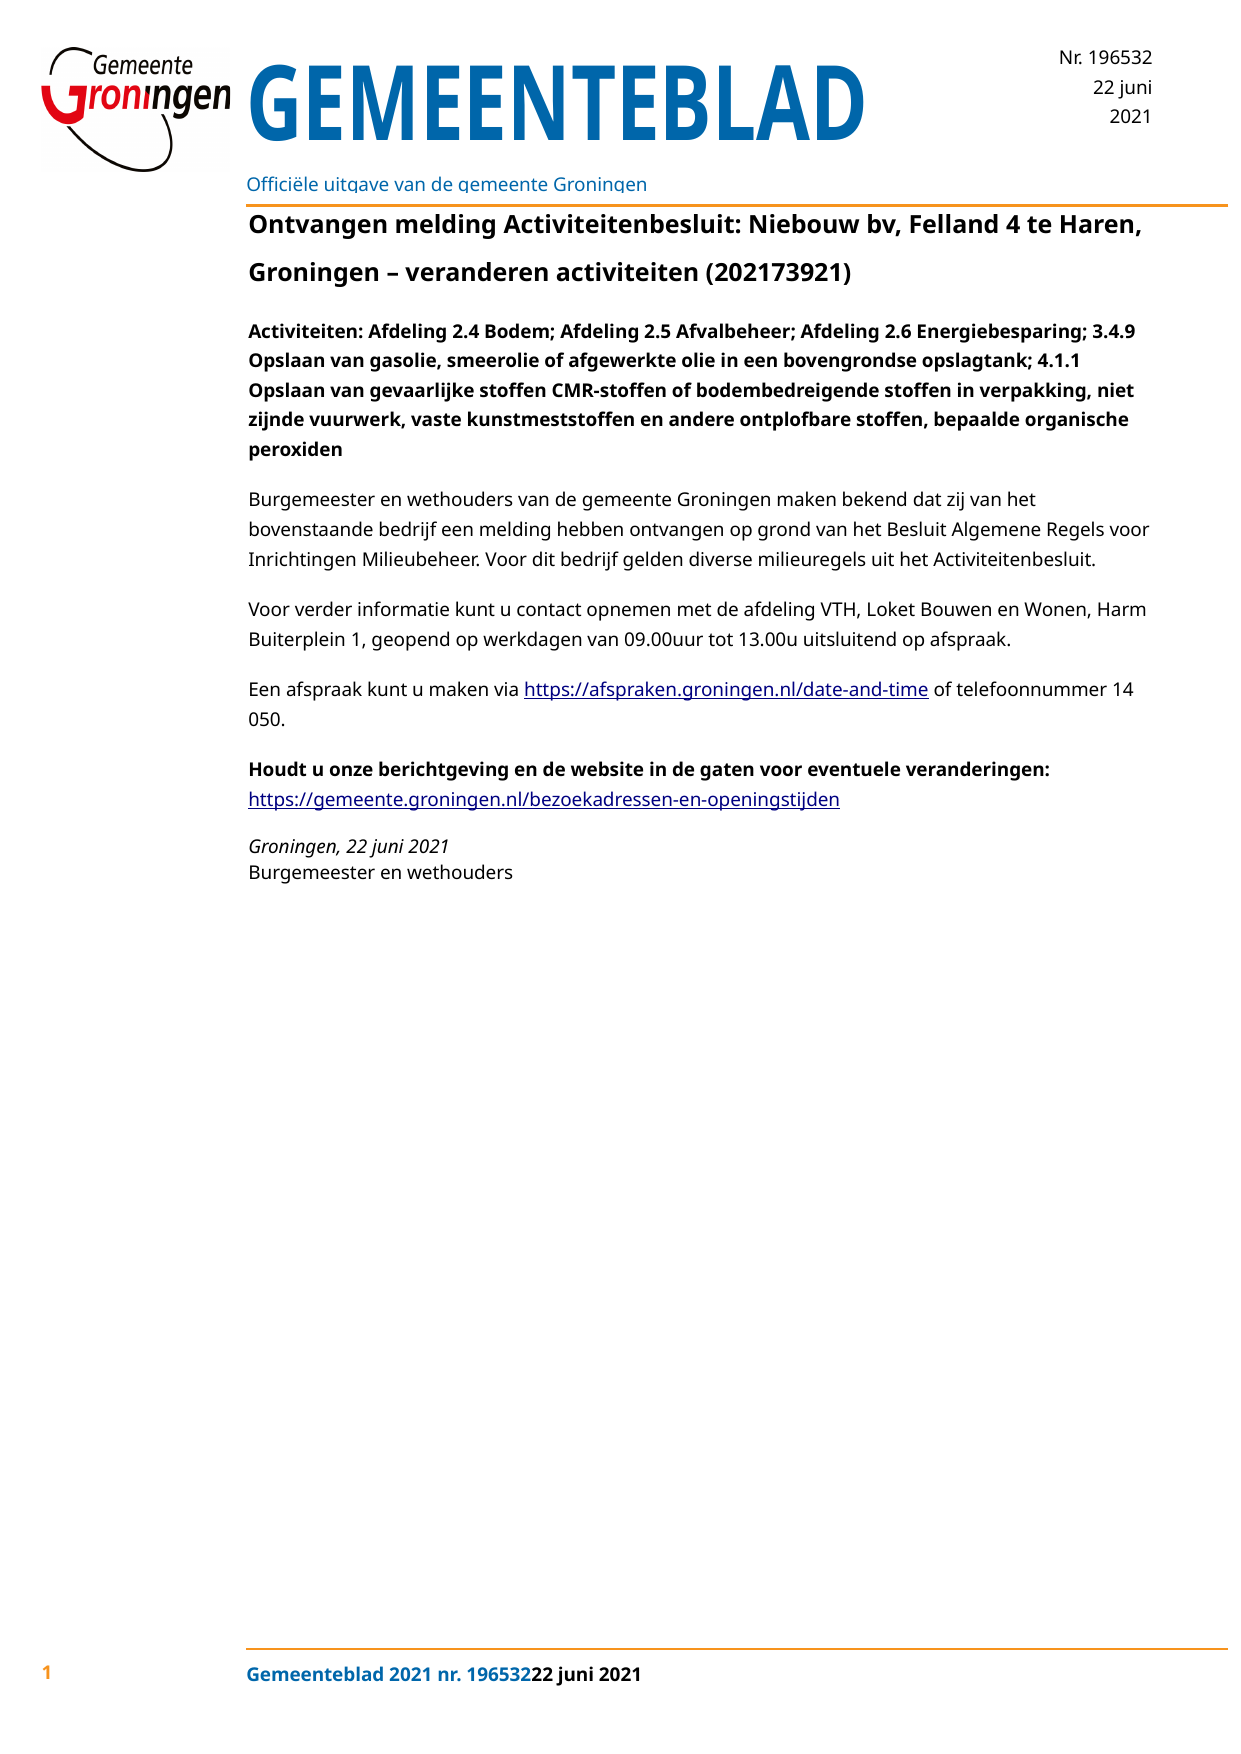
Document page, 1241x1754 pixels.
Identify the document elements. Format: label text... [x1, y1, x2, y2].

text Ontvangen melding Activiteitenbesluit: Niebouw bv, Felland 4 te Haren, Groningen – veranderen activiteiten (202173921) [248, 207, 1152, 288]
text Burgemeester en wethouders [248, 859, 1152, 885]
text Burgemeester en wethouders van de gemeente Groningen maken bekend dat zij van het bovenstaande bedrijf een melding hebben ontvangen op grond van het Besluit Algemene Regels voor Inrichtingen Milieubeheer. Voor dit bedrijf gelden diverse milieuregels uit het Activiteitenbesluit. [248, 487, 1152, 572]
text Een afspraak kunt u maken via https://afspraken.groningen.nl/date-and-time of telefoonnummer 14 050. [248, 676, 1152, 732]
text Activiteiten: Afdeling 2.4 Bodem; Afdeling 2.5 Afvalbeheer; Afdeling 2.6 Energiebesparing; 3.4.9 Opslaan van gasolie, smeerolie of afgewerkte olie in een bovengrondse opslagtank; 4.1.1 Opslaan van gevaarlijke stoffen CMR-stoffen of bodembedreigende stoffen in verpakking, niet zijnde vuurwerk, vaste kunstmeststoffen en andere ontplofbare stoffen, bepaalde organische peroxiden [248, 318, 1152, 462]
text Groningen, 22 juni 2021 [248, 834, 1152, 859]
text Houdt u onze berichtgeving en de website in de gaten voor eventuele veranderingen: https://gemeente.groningen.nl/bezoekadressen-en-openingstijden [248, 756, 1152, 812]
text Voor verder informatie kunt u contact opnemen met de afdeling VTH, Loket Bouwen en Wonen, Harm Buiterplein 1, geopend op werkdagen van 09.00uur tot 13.00u uitsluitend op afspraak. [248, 596, 1152, 652]
picture [41, 47, 231, 172]
